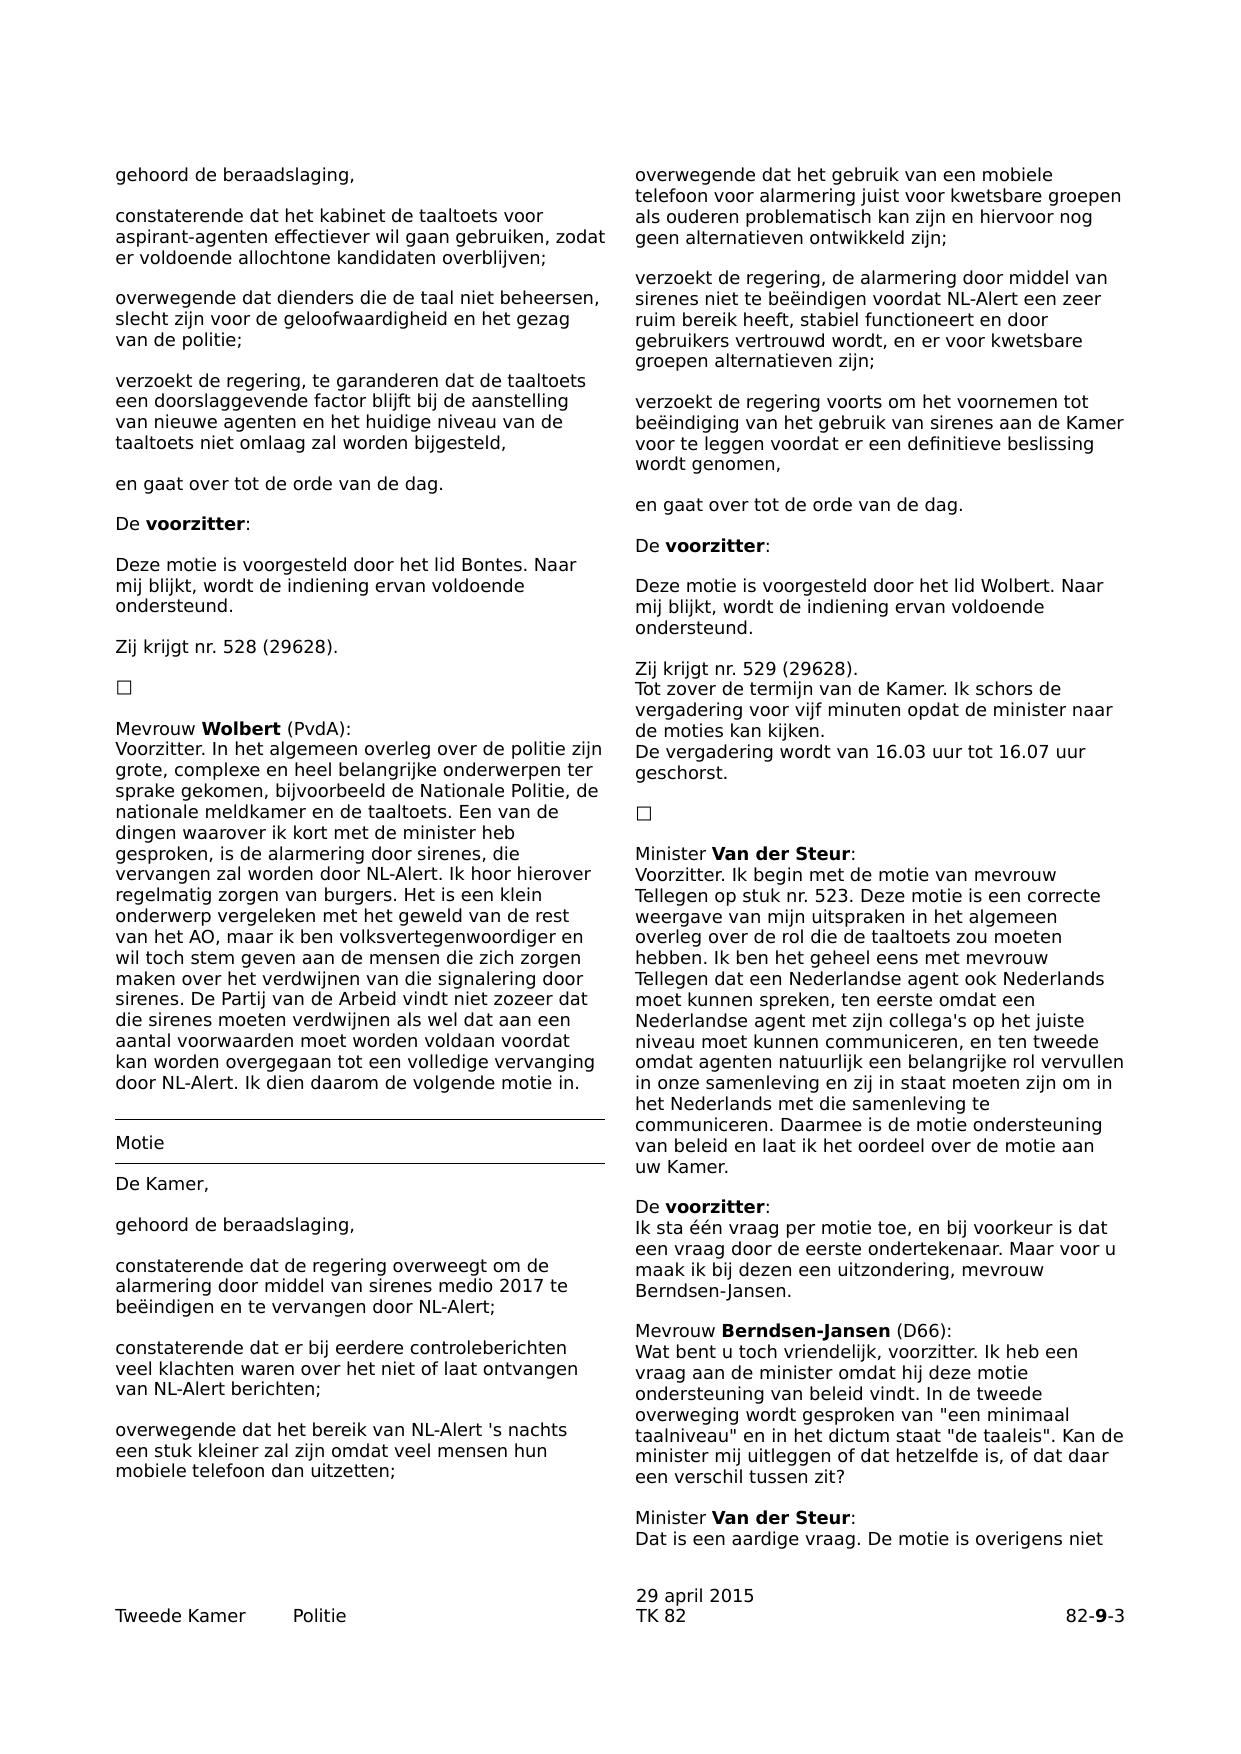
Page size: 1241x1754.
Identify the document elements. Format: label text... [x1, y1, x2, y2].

text constaterende dat de regering overweegt om de alarmering door middel van sirenes medio 2017 te beëindigen en te vervangen door NL-Alert; [115, 1255, 605, 1318]
text Minister Van der Steur: [635, 844, 1125, 865]
text Minister Van der Steur: [635, 1508, 1125, 1529]
text overwegende dat het bereik van NL-Alert 's nachts een stuk kleiner zal zijn omdat veel mensen hun mobiele telefoon dan uitzetten; [115, 1420, 605, 1482]
text gehoord de beraadslaging, [115, 165, 605, 186]
text Zij krijgt nr. 529 (29628). [635, 658, 1125, 679]
text De voorzitter: [635, 1197, 1125, 1218]
text Motie [115, 1133, 605, 1154]
text overwegende dat dienders die de taal niet beheersen, slecht zijn voor de geloofwaardigheid en het gezag van de politie; [115, 288, 605, 350]
text De voorzitter: [115, 514, 605, 535]
text Dat is een aardige vraag. De motie is overigens niet [635, 1529, 1125, 1549]
text ⬜ [635, 803, 1125, 824]
text De Kamer, [115, 1174, 605, 1195]
text Tot zover de termijn van de Kamer. Ik schors de vergadering voor vijf minuten opdat de minister naar de moties kan kijken. [635, 679, 1125, 742]
text verzoekt de regering, de alarmering door middel van sirenes niet te beëindigen voordat NL-Alert een zeer ruim bereik heeft, stabiel functioneert en door gebruikers vertrouwd wordt, en er voor kwetsbare groepen alternatieven zijn; [635, 268, 1125, 372]
text Deze motie is voorgesteld door het lid Wolbert. Naar mij blijkt, wordt de indiening ervan voldoende ondersteund. [635, 576, 1125, 638]
text verzoekt de regering voorts om het voornemen tot beëindiging van het gebruik van sirenes aan de Kamer voor te leggen voordat er een definitieve beslissing wordt genomen, [635, 392, 1125, 475]
text Ik sta één vraag per motie toe, en bij voorkeur is dat een vraag door de eerste ondertekenaar. Maar voor u maak ik bij dezen een uitzondering, mevrouw Berndsen-Jansen. [635, 1218, 1125, 1301]
text ⬜ [115, 678, 605, 698]
text en gaat over tot de orde van de dag. [635, 495, 1125, 516]
text Zij krijgt nr. 528 (29628). [115, 637, 605, 658]
text en gaat over tot de orde van de dag. [115, 473, 605, 494]
text constaterende dat het kabinet de taaltoets voor aspirant-agenten effectiever wil gaan gebruiken, zodat er voldoende allochtone kandidaten overblijven; [115, 206, 605, 268]
text constaterende dat er bij eerdere controleberichten veel klachten waren over het niet of laat ontvangen van NL-Alert berichten; [115, 1338, 605, 1400]
text Mevrouw Wolbert (PvdA): [115, 718, 605, 739]
text Voorzitter. In het algemeen overleg over de politie zijn grote, complexe en heel belangrijke onderwerpen ter sprake gekomen, bijvoorbeeld de Nationale Politie, de nationale meldkamer en de taaltoets. Een van de dingen waarover ik kort met de minister heb gesproken, is de alarmering door sirenes, die vervangen zal worden door NL-Alert. Ik hoor hierover regelmatig zorgen van burgers. Het is een klein onderwerp vergeleken met het geweld van de rest van het AO, maar ik ben volksvertegenwoordiger en wil toch stem geven aan de mensen die zich zorgen maken over het verdwijnen van die signalering door sirenes. De Partij van de Arbeid vindt niet zozeer dat die sirenes moeten verdwijnen als wel dat aan een aantal voorwaarden moet worden voldaan voordat kan worden overgegaan tot een volledige vervanging door NL-Alert. Ik dien daarom de volgende motie in. [115, 739, 605, 1093]
text Deze motie is voorgesteld door het lid Bontes. Naar mij blijkt, wordt de indiening ervan voldoende ondersteund. [115, 555, 605, 617]
text Voorzitter. Ik begin met de motie van mevrouw Tellegen op stuk nr. 523. Deze motie is een correcte weergave van mijn uitspraken in het algemeen overleg over de rol die de taaltoets zou moeten hebben. Ik ben het geheel eens met mevrouw Tellegen dat een Nederlandse agent ook Nederlands moet kunnen spreken, ten eerste omdat een Nederlandse agent met zijn collega's op het juiste niveau moet kunnen communiceren, en ten tweede omdat agenten natuurlijk een belangrijke rol vervullen in onze samenleving en zij in staat moeten zijn om in het Nederlands met die samenleving te communiceren. Daarmee is de motie ondersteuning van beleid en laat ik het oordeel over de motie aan uw Kamer. [635, 865, 1125, 1177]
text De voorzitter: [635, 536, 1125, 556]
text Mevrouw Berndsen-Jansen (D66): [635, 1321, 1125, 1342]
text gehoord de beraadslaging, [115, 1215, 605, 1235]
text verzoekt de regering, te garanderen dat de taaltoets een doorslaggevende factor blijft bij de aanstelling van nieuwe agenten en het huidige niveau van de taaltoets niet omlaag zal worden bijgesteld, [115, 370, 605, 453]
text overwegende dat het gebruik van een mobiele telefoon voor alarmering juist voor kwetsbare groepen als ouderen problematisch kan zijn en hiervoor nog geen alternatieven ontwikkeld zijn; [635, 165, 1125, 248]
text Wat bent u toch vriendelijk, voorzitter. Ik heb een vraag aan de minister omdat hij deze motie ondersteuning van beleid vindt. In de tweede overweging wordt gesproken van "een minimaal taalniveau" en in het dictum staat "de taaleis". Kan de minister mij uitleggen of dat hetzelfde is, of dat daar een verschil tussen zit? [635, 1342, 1125, 1488]
text De vergadering wordt van 16.03 uur tot 16.07 uur geschorst. [635, 742, 1125, 783]
